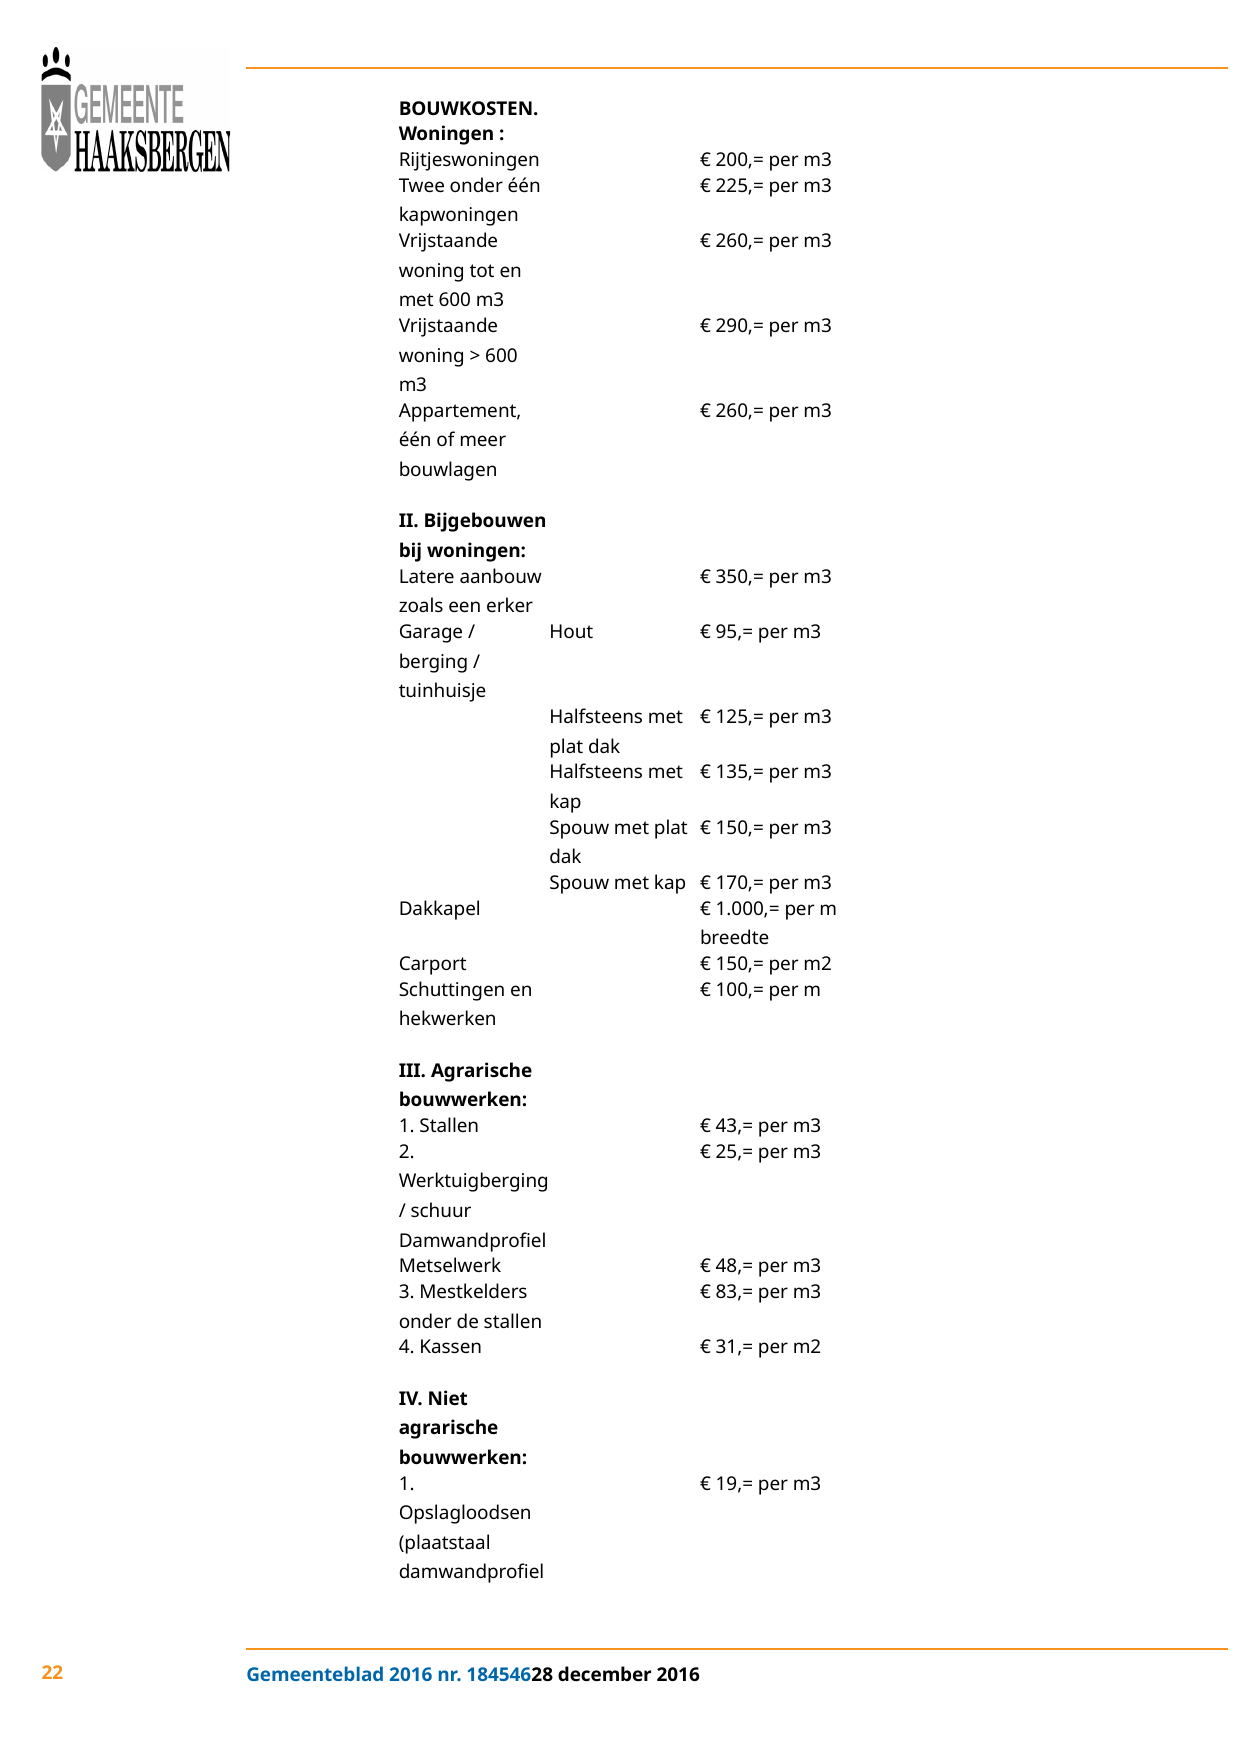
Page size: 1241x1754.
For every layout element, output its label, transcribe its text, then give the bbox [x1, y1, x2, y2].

table_cell [549, 397, 700, 482]
table_cell € 350,= per m3 [700, 563, 850, 618]
table_cell [248, 312, 398, 397]
table_cell [248, 1031, 398, 1057]
table_cell Garage / berging / tuinhuisje [399, 618, 549, 703]
table_cell € 260,= per m3 [700, 227, 850, 312]
table_cell [549, 146, 700, 172]
table_cell [248, 121, 398, 146]
table_cell Latere aanbouw zoals een erker [399, 563, 549, 618]
table_cell [248, 1138, 398, 1252]
table_cell [549, 1385, 700, 1470]
table_cell [248, 618, 398, 703]
table_cell [549, 1253, 700, 1278]
table_cell [549, 950, 700, 976]
table_cell IV. Niet agrarische bouwwerken: [399, 1385, 549, 1470]
table_cell [248, 1057, 398, 1112]
table_cell [549, 1031, 700, 1057]
table_cell [399, 814, 549, 869]
table_cell [549, 227, 700, 312]
table_cell [549, 1057, 700, 1112]
table_cell II. Bijgebouwen bij woningen: [399, 508, 549, 563]
table_cell € 150,= per m3 [700, 814, 850, 869]
table_cell € 135,= per m3 [700, 759, 850, 814]
picture [41, 47, 231, 172]
table_cell [248, 397, 398, 482]
table_cell [248, 895, 398, 950]
table_cell [248, 976, 398, 1031]
table_cell [399, 759, 549, 814]
table_cell [549, 1278, 700, 1333]
table_cell € 25,= per m3 [700, 1138, 850, 1252]
table_cell Hout [549, 618, 700, 703]
table_cell [549, 895, 700, 950]
table_cell [248, 172, 398, 227]
table_cell [248, 759, 398, 814]
table_cell Rijtjeswoningen [399, 146, 549, 172]
table_cell [248, 869, 398, 895]
table_cell [248, 1385, 398, 1470]
table_cell 4. Kassen [399, 1334, 549, 1359]
table_cell [549, 563, 700, 618]
table_cell [700, 508, 850, 563]
table_cell [700, 1359, 850, 1385]
table_cell Appartement, één of meer bouwlagen [399, 397, 549, 482]
table_cell € 48,= per m3 [700, 1253, 850, 1278]
table_cell [399, 703, 549, 758]
table_cell Spouw met kap [549, 869, 700, 895]
table_cell Schuttingen en hekwerken [399, 976, 549, 1031]
table_cell [549, 172, 700, 227]
table_cell Halfsteens met kap [549, 759, 700, 814]
table_cell 1. Stallen [399, 1112, 549, 1138]
table_cell € 43,= per m3 [700, 1112, 850, 1138]
table_cell [399, 482, 549, 508]
table_cell € 125,= per m3 [700, 703, 850, 758]
table_cell € 31,= per m2 [700, 1334, 850, 1359]
table_cell [549, 1112, 700, 1138]
table_cell [248, 1253, 398, 1278]
table_cell Dakkapel [399, 895, 549, 950]
table_cell [248, 563, 398, 618]
table_cell [700, 121, 850, 146]
table_cell Twee onder één kapwoningen [399, 172, 549, 227]
table_cell [549, 1359, 700, 1385]
table_cell BOUWKOSTEN. [399, 95, 549, 121]
table_cell [248, 227, 398, 312]
table_cell [549, 508, 700, 563]
table_cell [248, 95, 398, 121]
table_cell € 170,= per m3 [700, 869, 850, 895]
table_cell [549, 1334, 700, 1359]
table_cell € 95,= per m3 [700, 618, 850, 703]
table_cell Vrijstaande woning > 600 m3 [399, 312, 549, 397]
table_cell 1. Opslagloodsen (plaatstaal damwandprofiel [399, 1470, 549, 1584]
table_cell [700, 1057, 850, 1112]
table_cell Metselwerk [399, 1253, 549, 1278]
table_cell [248, 1112, 398, 1138]
table_cell € 225,= per m3 [700, 172, 850, 227]
table_cell [248, 508, 398, 563]
table_cell [700, 1385, 850, 1470]
table_cell [248, 950, 398, 976]
table_cell [549, 312, 700, 397]
table_cell [399, 1359, 549, 1385]
table_cell [549, 121, 700, 146]
table_cell 3. Mestkelders onder de stallen [399, 1278, 549, 1333]
table_cell [248, 1470, 398, 1584]
table_cell Halfsteens met plat dak [549, 703, 700, 758]
table_cell € 150,= per m2 [700, 950, 850, 976]
table_cell [248, 146, 398, 172]
table_cell [549, 976, 700, 1031]
table_cell [700, 482, 850, 508]
table_cell [399, 869, 549, 895]
table_cell Vrijstaande woning tot en met 600 m3 [399, 227, 549, 312]
table_cell € 19,= per m3 [700, 1470, 850, 1584]
table_cell 2. Werktuigberging / schuur Damwandprofiel [399, 1138, 549, 1252]
table_cell [248, 482, 398, 508]
table_cell [248, 1278, 398, 1333]
table_cell [700, 1031, 850, 1057]
table_cell Spouw met plat dak [549, 814, 700, 869]
table_cell Carport [399, 950, 549, 976]
table_cell [248, 1359, 398, 1385]
table_cell Woningen : [399, 121, 549, 146]
table_cell € 100,= per m [700, 976, 850, 1031]
table_cell € 83,= per m3 [700, 1278, 850, 1333]
table_cell [248, 814, 398, 869]
table_cell [248, 703, 398, 758]
table_cell III. Agrarische bouwwerken: [399, 1057, 549, 1112]
table_cell [248, 1334, 398, 1359]
table_cell [549, 1138, 700, 1252]
table_cell € 290,= per m3 [700, 312, 850, 397]
table_cell [549, 482, 700, 508]
table_cell [549, 1470, 700, 1584]
table_cell € 1.000,= per m breedte [700, 895, 850, 950]
table_cell € 260,= per m3 [700, 397, 850, 482]
table_cell € 200,= per m3 [700, 146, 850, 172]
table_cell [399, 1031, 549, 1057]
